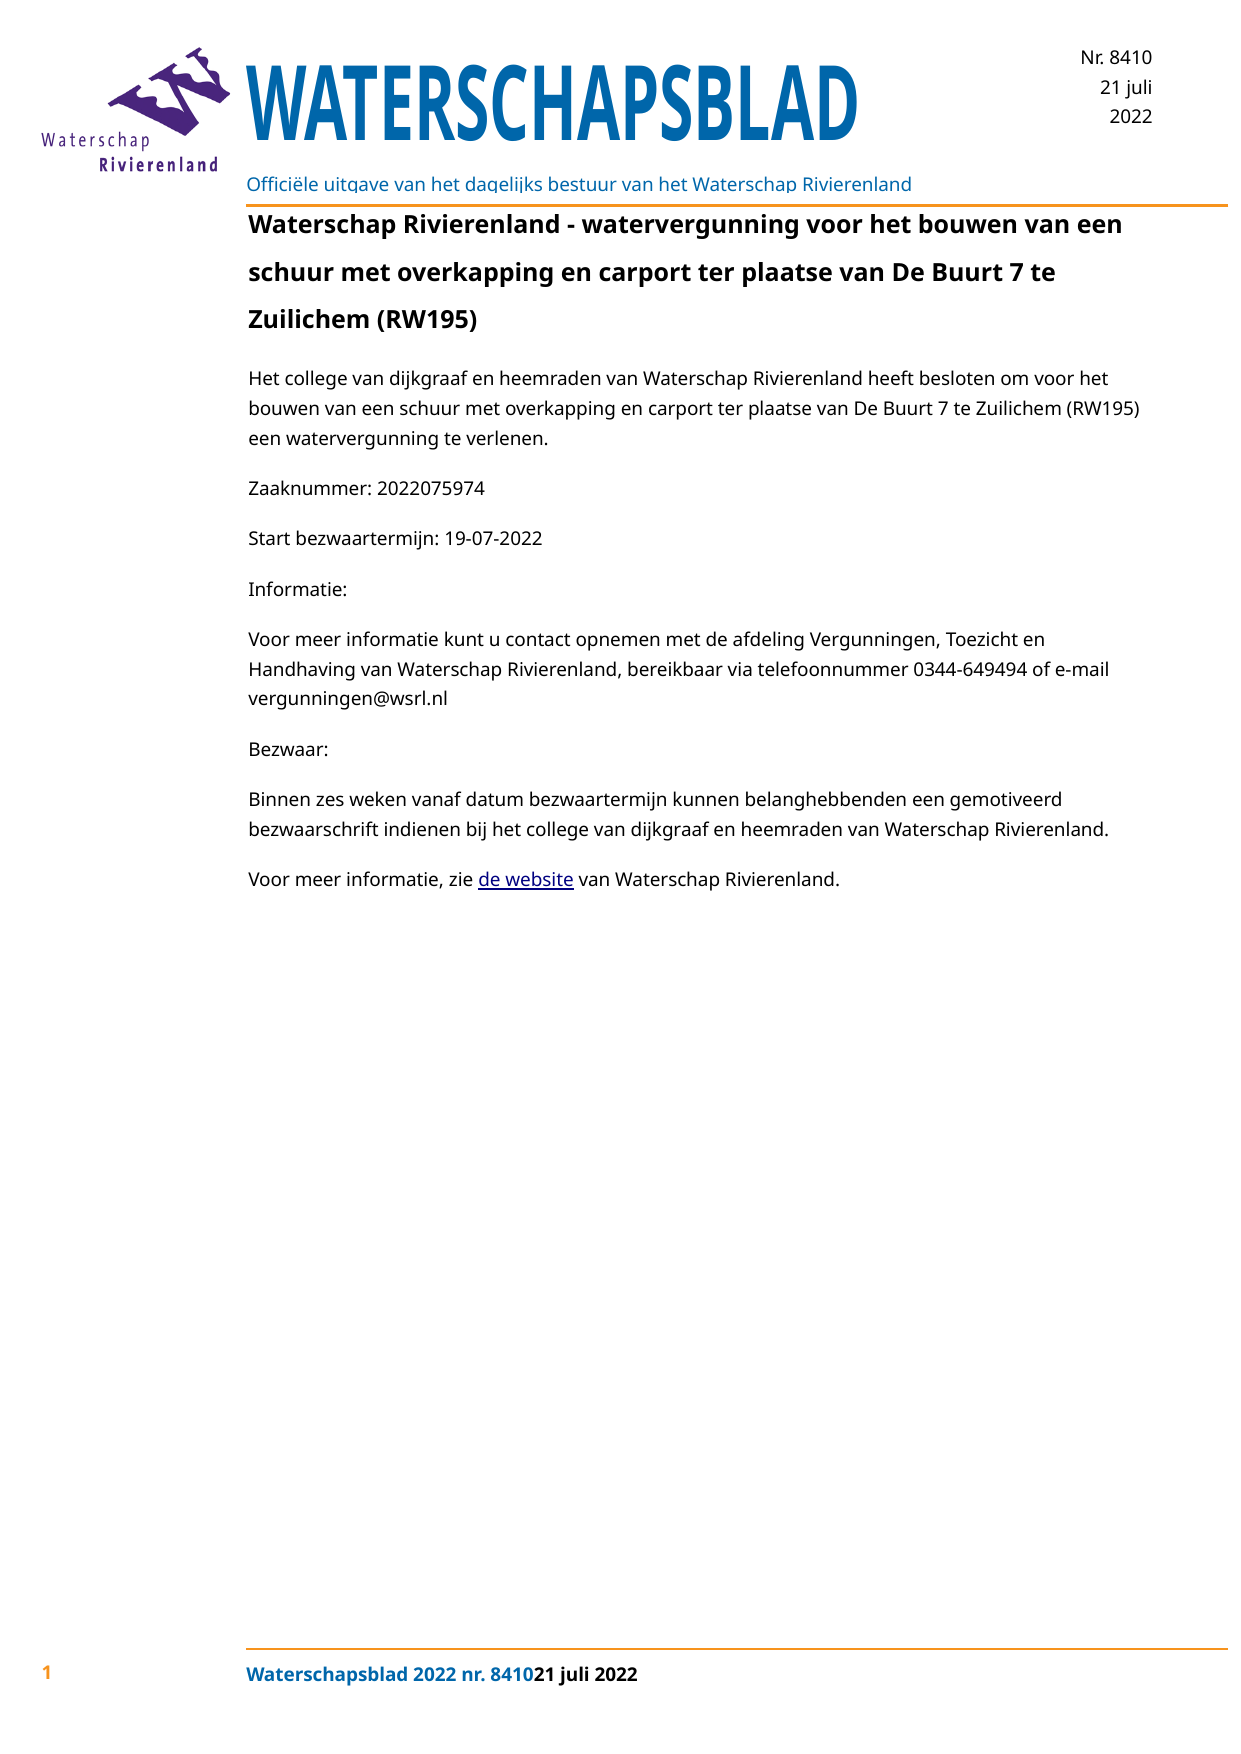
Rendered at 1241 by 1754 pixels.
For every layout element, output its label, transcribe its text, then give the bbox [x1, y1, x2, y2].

text Zaaknummer: 2022075974 [248, 475, 1152, 501]
picture [41, 47, 231, 172]
text Het college van dijkgraaf en heemraden van Waterschap Rivierenland heeft besloten om voor het bouwen van een schuur met overkapping en carport ter plaatse van De Buurt 7 te Zuilichem (RW195) een watervergunning te verlenen. [248, 366, 1152, 450]
text Binnen zes weken vanaf datum bezwaartermijn kunnen belanghebbenden een gemotiveerd bezwaarschrift indienen bij het college van dijkgraaf en heemraden van Waterschap Rivierenland. [248, 786, 1152, 842]
text Voor meer informatie, zie de website van Waterschap Rivierenland. [248, 866, 1152, 892]
text Bezwaar: [248, 736, 1152, 762]
text Waterschap Rivierenland - watervergunning voor het bouwen van een schuur met overkapping en carport ter plaatse van De Buurt 7 te Zuilichem (RW195) [248, 207, 1152, 336]
text Voor meer informatie kunt u contact opnemen met de afdeling Vergunningen, Toezicht en Handhaving van Waterschap Rivierenland, bereikbaar via telefoonnummer 0344-649494 of e-mail vergunningen@wsrl.nl [248, 626, 1152, 711]
text Start bezwaartermijn: 19-07-2022 [248, 526, 1152, 551]
text Informatie: [248, 576, 1152, 602]
